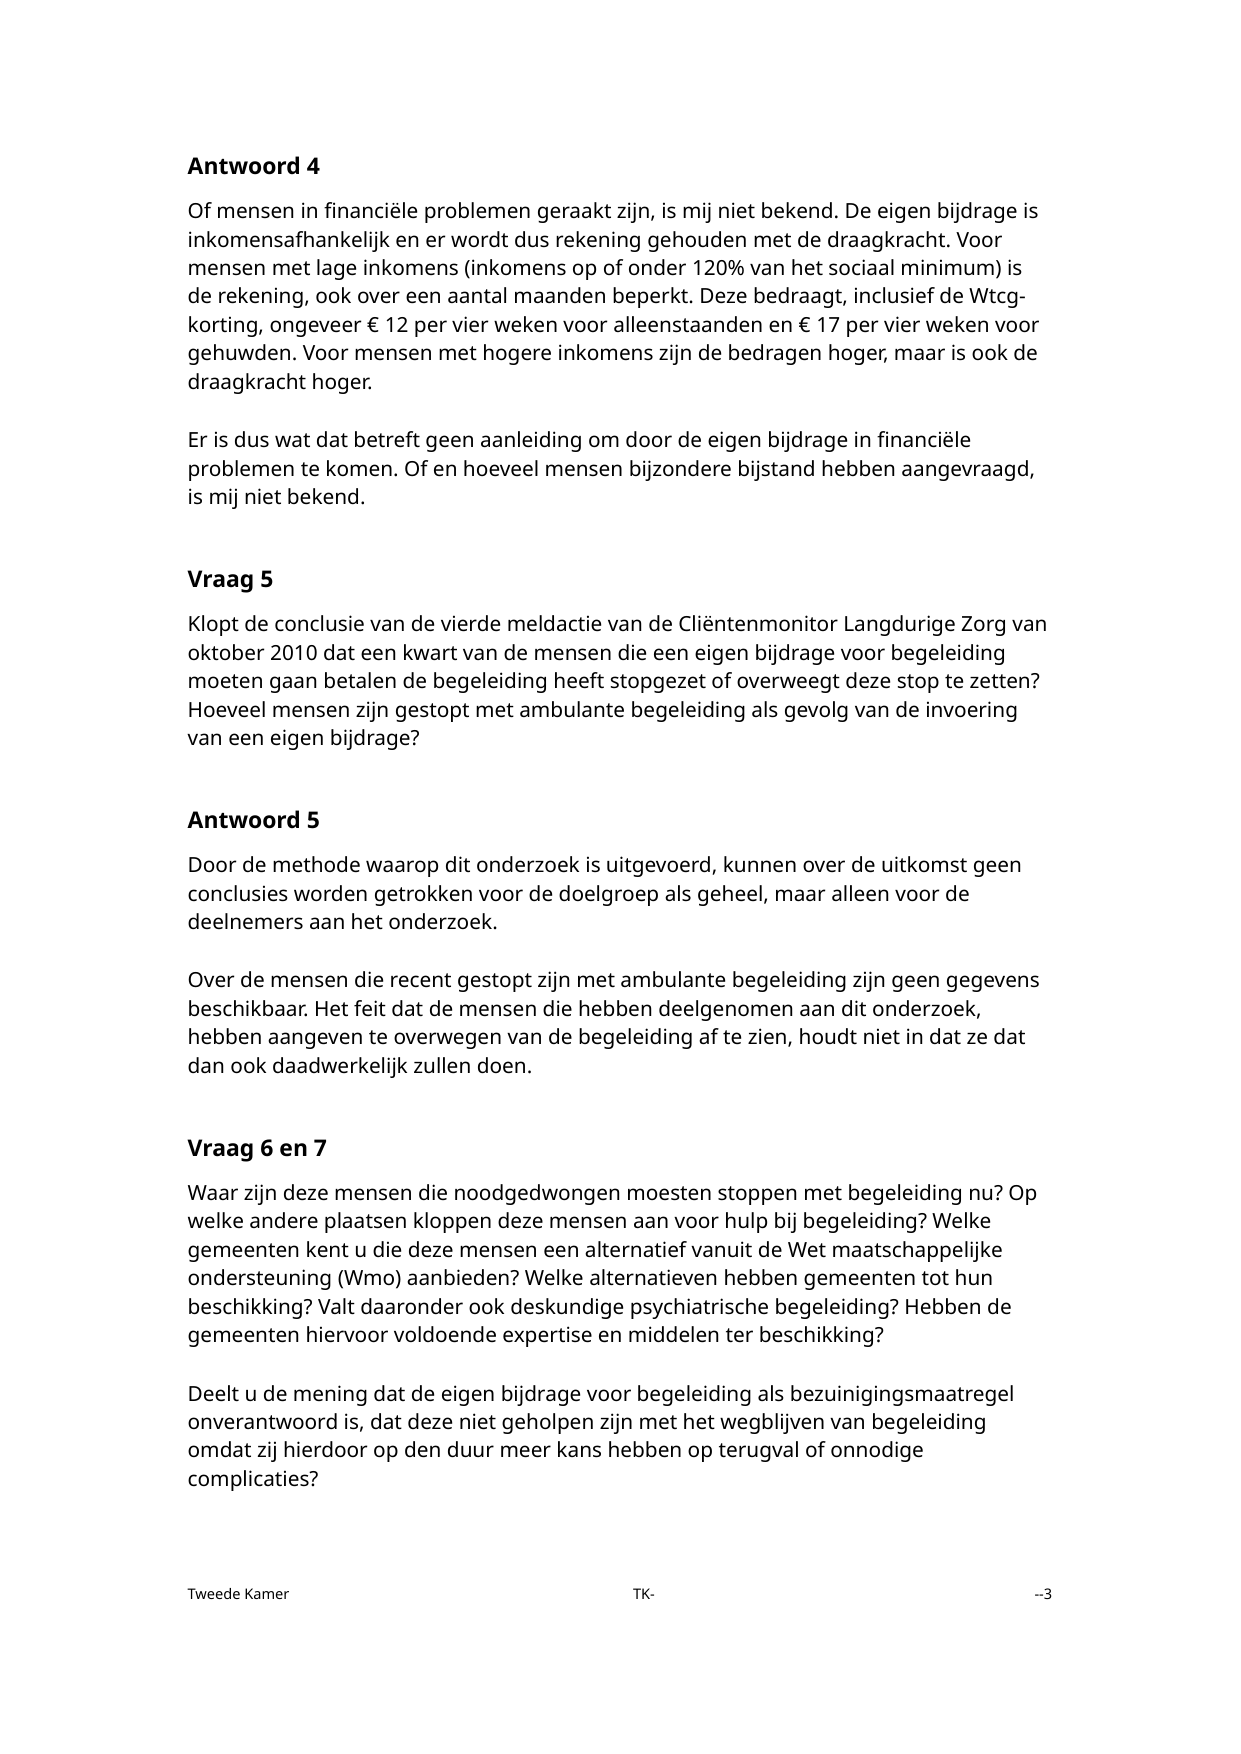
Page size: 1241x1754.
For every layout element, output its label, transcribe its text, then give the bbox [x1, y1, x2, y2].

text Of mensen in financiële problemen geraakt zijn, is mij niet bekend. De eigen bijdrage is inkomensafhankelijk en er wordt dus rekening gehouden met de draagkracht. Voor mensen met lage inkomens (inkomens op of onder 120% van het sociaal minimum) is de rekening, ook over een aantal maanden beperkt. Deze bedraagt, inclusief de Wtcg-korting, ongeveer € 12 per vier weken voor alleenstaanden en € 17 per vier weken voor gehuwden. Voor mensen met hogere inkomens zijn de bedragen hoger, maar is ook de draagkracht hoger. [187, 196, 1053, 395]
text Klopt de conclusie van de vierde meldactie van de Cliëntenmonitor Langdurige Zorg van oktober 2010 dat een kwart van de mensen die een eigen bijdrage voor begeleiding moeten gaan betalen de begeleiding heeft stopgezet of overweegt deze stop te zetten? Hoeveel mensen zijn gestopt met ambulante begeleiding als gevolg van de invoering van een eigen bijdrage? [187, 609, 1053, 752]
text Deelt u de mening dat de eigen bijdrage voor begeleiding als bezuinigingsmaatregel onverantwoord is, dat deze niet geholpen zijn met het wegblijven van begeleiding omdat zij hierdoor op den duur meer kans hebben op terugval of onnodige complicaties? [187, 1379, 1053, 1492]
subtitle Antwoord 5 [187, 804, 1053, 835]
subtitle Vraag 6 en 7 [187, 1132, 1053, 1163]
subtitle Antwoord 4 [187, 150, 1053, 181]
text Waar zijn deze mensen die noodgedwongen moesten stoppen met begeleiding nu? Op welke andere plaatsen kloppen deze mensen aan voor hulp bij begeleiding? Welke gemeenten kent u die deze mensen een alternatief vanuit de Wet maatschappelijke ondersteuning (Wmo) aanbieden? Welke alternatieven hebben gemeenten tot hun beschikking? Valt daaronder ook deskundige psychiatrische begeleiding? Hebben de gemeenten hiervoor voldoende expertise en middelen ter beschikking? [187, 1178, 1053, 1349]
subtitle Vraag 5 [187, 563, 1053, 594]
text Door de methode waarop dit onderzoek is uitgevoerd, kunnen over de uitkomst geen conclusies worden getrokken voor de doelgroep als geheel, maar alleen voor de deelnemers aan het onderzoek. [187, 850, 1053, 936]
text Over de mensen die recent gestopt zijn met ambulante begeleiding zijn geen gegevens beschikbaar. Het feit dat de mensen die hebben deelgenomen aan dit onderzoek, hebben aangeven te overwegen van de begeleiding af te zien, houdt niet in dat ze dat dan ook daadwerkelijk zullen doen. [187, 966, 1053, 1079]
text Er is dus wat dat betreft geen aanleiding om door de eigen bijdrage in financiële problemen te komen. Of en hoeveel mensen bijzondere bijstand hebben aangevraagd, is mij niet bekend. [187, 425, 1053, 511]
